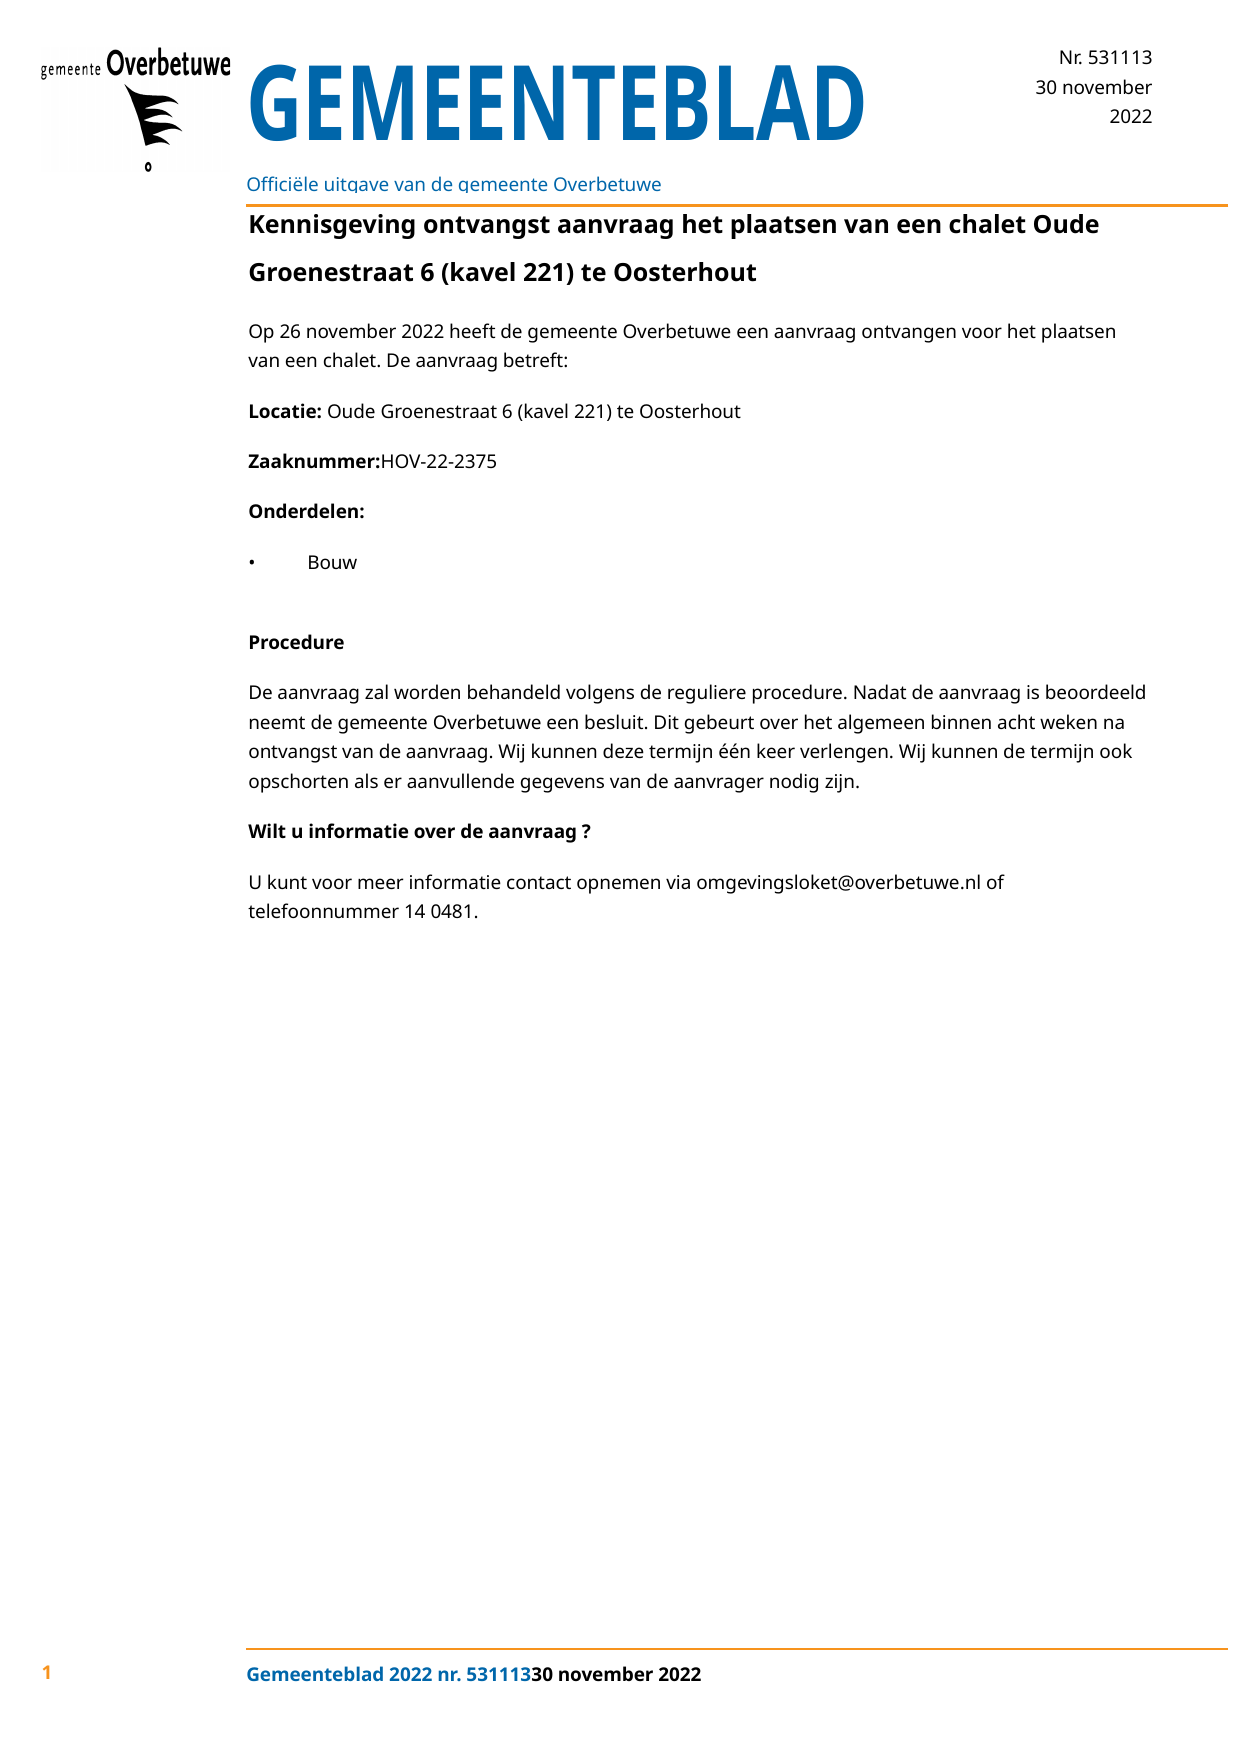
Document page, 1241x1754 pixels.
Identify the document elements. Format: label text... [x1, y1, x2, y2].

text Procedure [248, 629, 1152, 655]
text Wilt u informatie over de aanvraag ? [248, 819, 1152, 844]
text Onderdelen: [248, 499, 1152, 524]
text U kunt voor meer informatie contact opnemen via omgevingsloket@overbetuwe.nl of telefoonnummer 14 0481. [248, 869, 1152, 924]
list Bouw [248, 549, 1152, 575]
text Kennisgeving ontvangst aanvraag het plaatsen van een chalet Oude Groenestraat 6 (kavel 221) te Oosterhout [248, 207, 1152, 288]
text Zaaknummer:HOV-22-2375 [248, 448, 1152, 474]
picture [41, 47, 231, 172]
text De aanvraag zal worden behandeld volgens de reguliere procedure. Nadat de aanvraag is beoordeeld neemt de gemeente Overbetuwe een besluit. Dit gebeurt over het algemeen binnen acht weken na ontvangst van de aanvraag. Wij kunnen deze termijn één keer verlengen. Wij kunnen de termijn ook opschorten als er aanvullende gegevens van de aanvrager nodig zijn. [248, 679, 1152, 794]
text Locatie: Oude Groenestraat 6 (kavel 221) te Oosterhout [248, 398, 1152, 424]
text Op 26 november 2022 heeft de gemeente Overbetuwe een aanvraag ontvangen voor het plaatsen van een chalet. De aanvraag betreft: [248, 318, 1152, 373]
